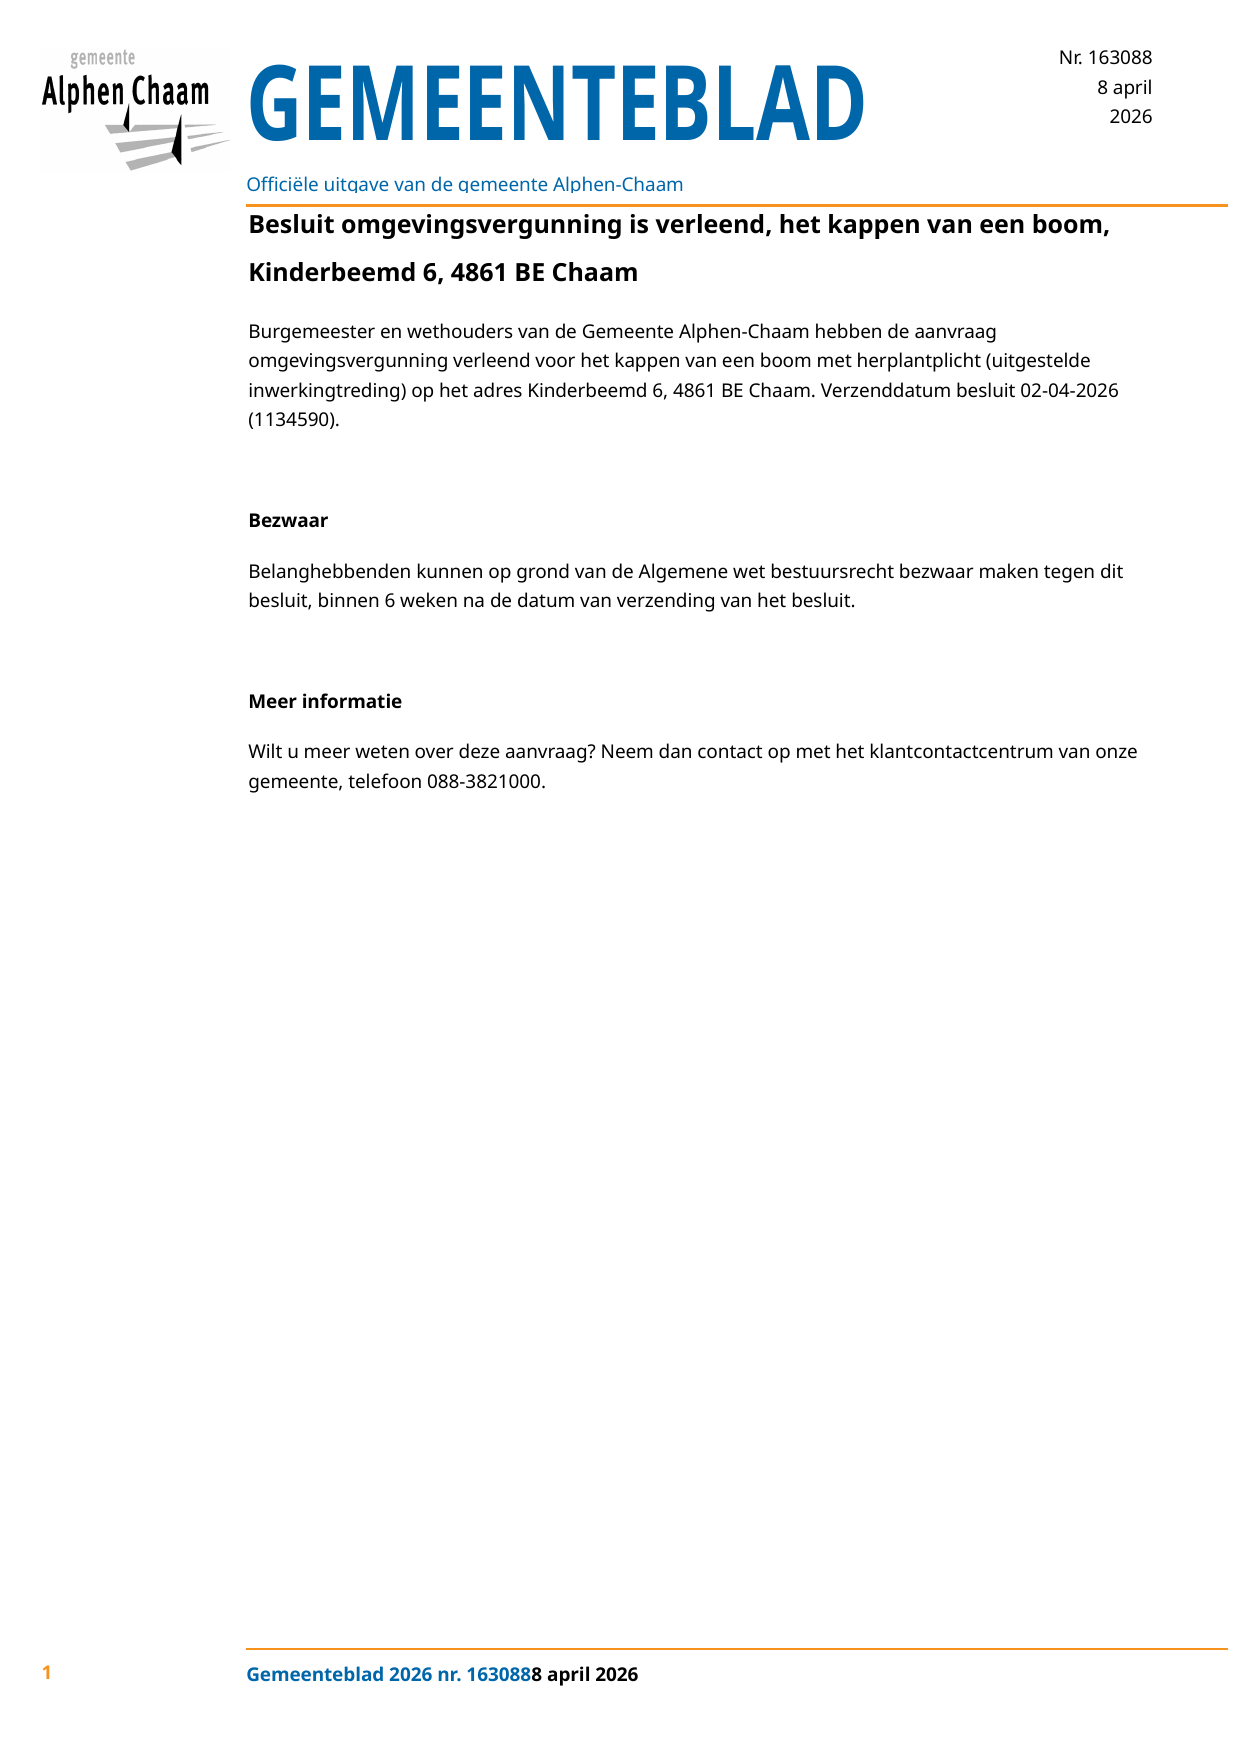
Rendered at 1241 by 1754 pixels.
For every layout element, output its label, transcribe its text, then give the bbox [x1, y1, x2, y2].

text Belanghebbenden kunnen op grond van de Algemene wet bestuursrecht bezwaar maken tegen dit besluit, binnen 6 weken na de datum van verzending van het besluit. [248, 558, 1152, 613]
text Burgemeester en wethouders van de Gemeente Alphen-Chaam hebben de aanvraag omgevingsvergunning verleend voor het kappen van een boom met herplantplicht (uitgestelde inwerkingtreding) op het adres Kinderbeemd 6, 4861 BE Chaam. Verzenddatum besluit 02-04-2026 (1134590). [248, 318, 1152, 432]
text Bezwaar [248, 507, 1152, 533]
text Wilt u meer weten over deze aanvraag? Neem dan contact op met het klantcontactcentrum van onze gemeente, telefoon 088-3821000. [248, 739, 1152, 794]
text Besluit omgevingsvergunning is verleend, het kappen van een boom, Kinderbeemd 6, 4861 BE Chaam [248, 207, 1152, 288]
text Meer informatie [248, 688, 1152, 714]
picture [41, 47, 231, 172]
